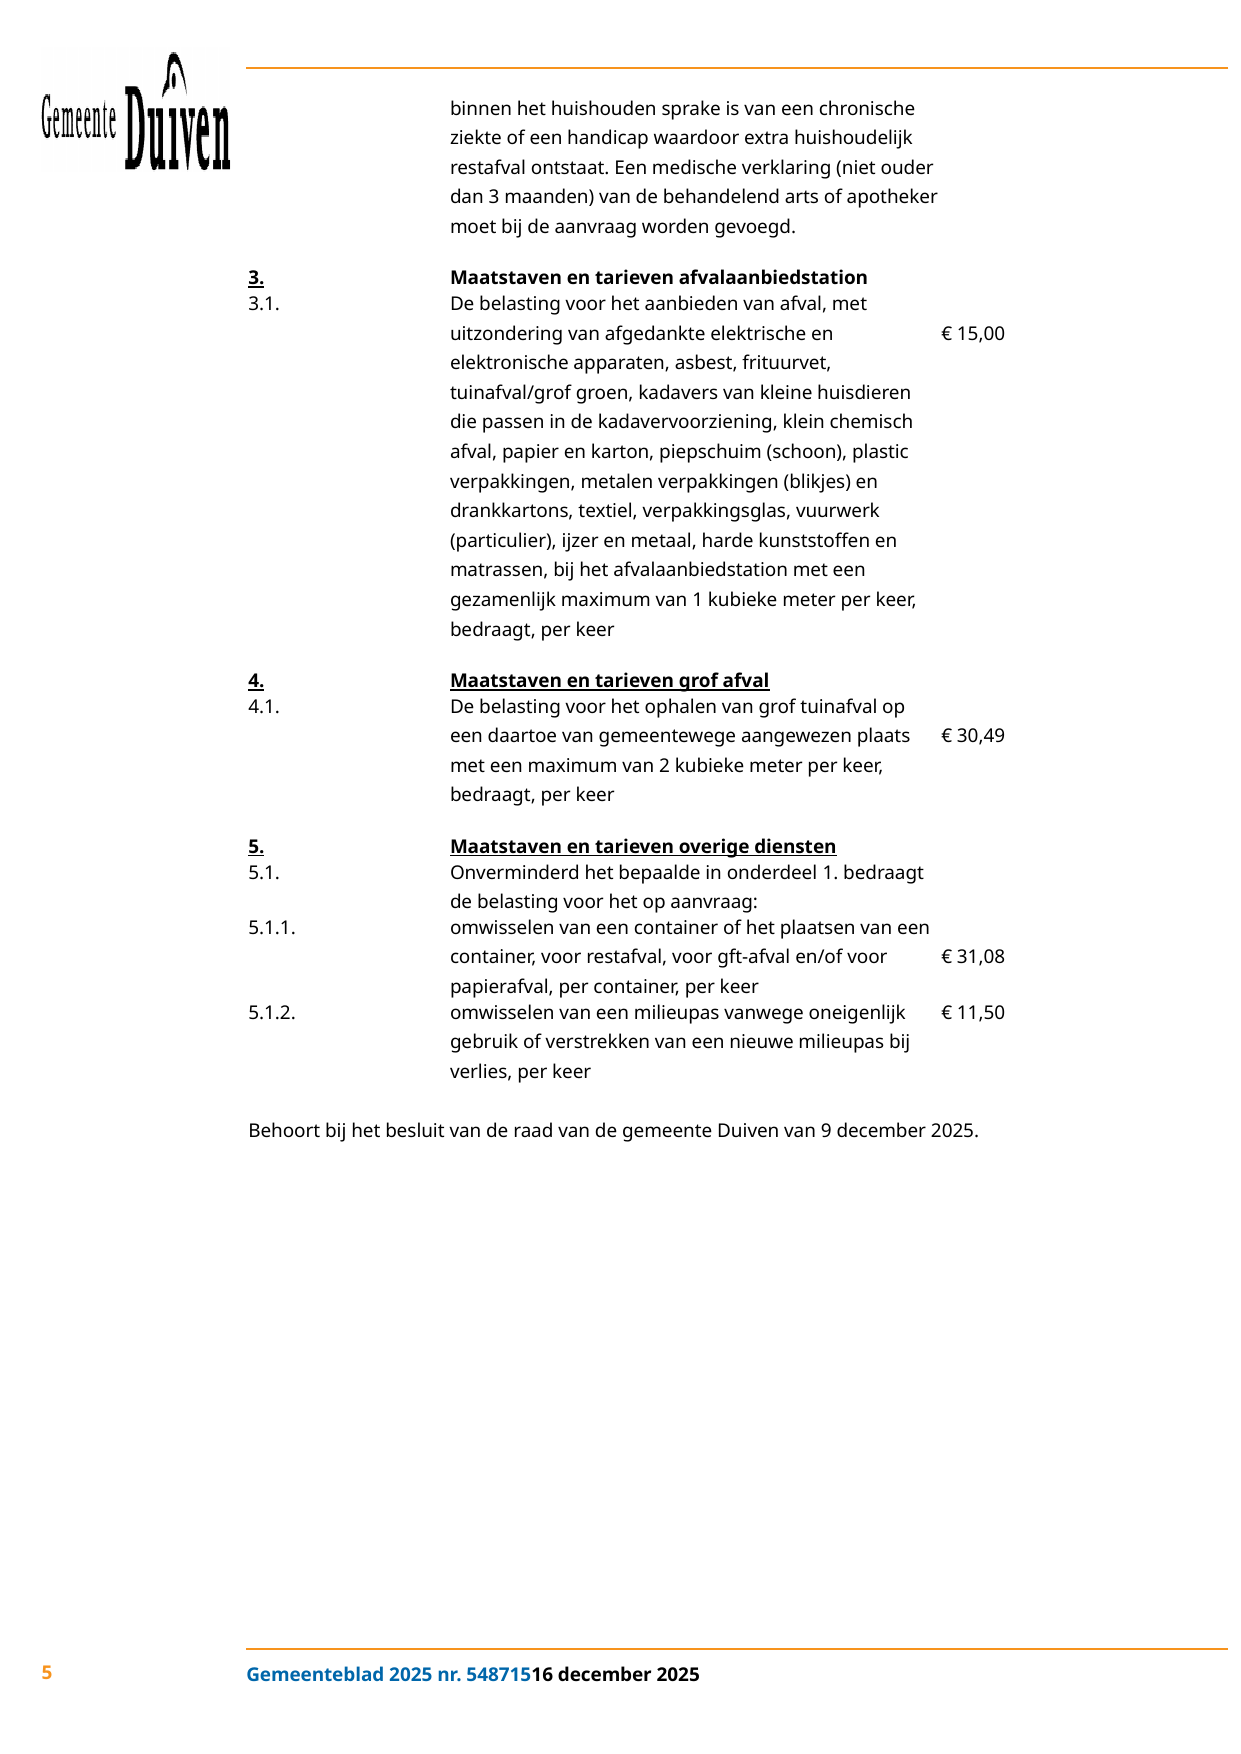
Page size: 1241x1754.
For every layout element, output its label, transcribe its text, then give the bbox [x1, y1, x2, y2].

table_cell Maatstaven en tarieven afvalaanbiedstation [450, 265, 941, 290]
table_cell 5.1.2. [248, 999, 450, 1084]
table_cell [248, 808, 450, 833]
text Behoort bij het besluit van de raad van de gemeente Duiven van 9 december 2025. [248, 1117, 1152, 1142]
table_cell [941, 95, 1152, 239]
table_cell € 15,00 [941, 290, 1152, 641]
table_cell [941, 265, 1152, 290]
table_cell 3. [248, 265, 450, 290]
table_cell omwisselen van een container of het plaatsen van een container, voor restafval, voor gft-afval en/of voor papierafval, per container, per keer [450, 914, 941, 999]
table_cell [941, 641, 1152, 667]
table_cell [450, 808, 941, 833]
table_cell De belasting voor het ophalen van grof tuinafval op een daartoe van gemeentewege aangewezen plaats met een maximum van 2 kubieke meter per keer, bedraagt, per keer [450, 693, 941, 807]
table_cell 4. [248, 667, 450, 693]
table_cell 3.1. [248, 290, 450, 641]
table_cell 5.1.1. [248, 914, 450, 999]
table_cell 5.1. [248, 859, 450, 914]
table_cell Maatstaven en tarieven grof afval [450, 667, 941, 693]
table_cell [941, 667, 1152, 693]
table_cell [941, 808, 1152, 833]
table_cell [248, 95, 450, 239]
table_cell Maatstaven en tarieven overige diensten [450, 833, 941, 859]
table_cell [248, 641, 450, 667]
table_cell [941, 239, 1152, 264]
table_cell € 30,49 [941, 693, 1152, 807]
table_cell [941, 833, 1152, 859]
table_cell 4.1. [248, 693, 450, 807]
table_cell omwisselen van een milieupas vanwege oneigenlijk gebruik of verstrekken van een nieuwe milieupas bij verlies, per keer [450, 999, 941, 1084]
table_cell 5. [248, 833, 450, 859]
table_cell [450, 239, 941, 264]
table_cell [450, 641, 941, 667]
table_cell € 31,08 [941, 914, 1152, 999]
table_cell Onverminderd het bepaalde in onderdeel 1. bedraagt de belasting voor het op aanvraag: [450, 859, 941, 914]
table_cell binnen het huishouden sprake is van een chronische ziekte of een handicap waardoor extra huishoudelijk restafval ontstaat. Een medische verklaring (niet ouder dan 3 maanden) van de behandelend arts of apotheker moet bij de aanvraag worden gevoegd. [450, 95, 941, 239]
picture [41, 47, 231, 172]
table_cell [941, 859, 1152, 914]
table_cell € 11,50 [941, 999, 1152, 1084]
table_cell [248, 239, 450, 264]
table_cell De belasting voor het aanbieden van afval, met uitzondering van afgedankte elektrische en elektronische apparaten, asbest, frituurvet, tuinafval/grof groen, kadavers van kleine huisdieren die passen in de kadavervoorziening, klein chemisch afval, papier en karton, piepschuim (schoon), plastic verpakkingen, metalen verpakkingen (blikjes) en drankkartons, textiel, verpakkingsglas, vuurwerk (particulier), ijzer en metaal, harde kunststoffen en matrassen, bij het afvalaanbiedstation met een gezamenlijk maximum van 1 kubieke meter per keer, bedraagt, per keer [450, 290, 941, 641]
